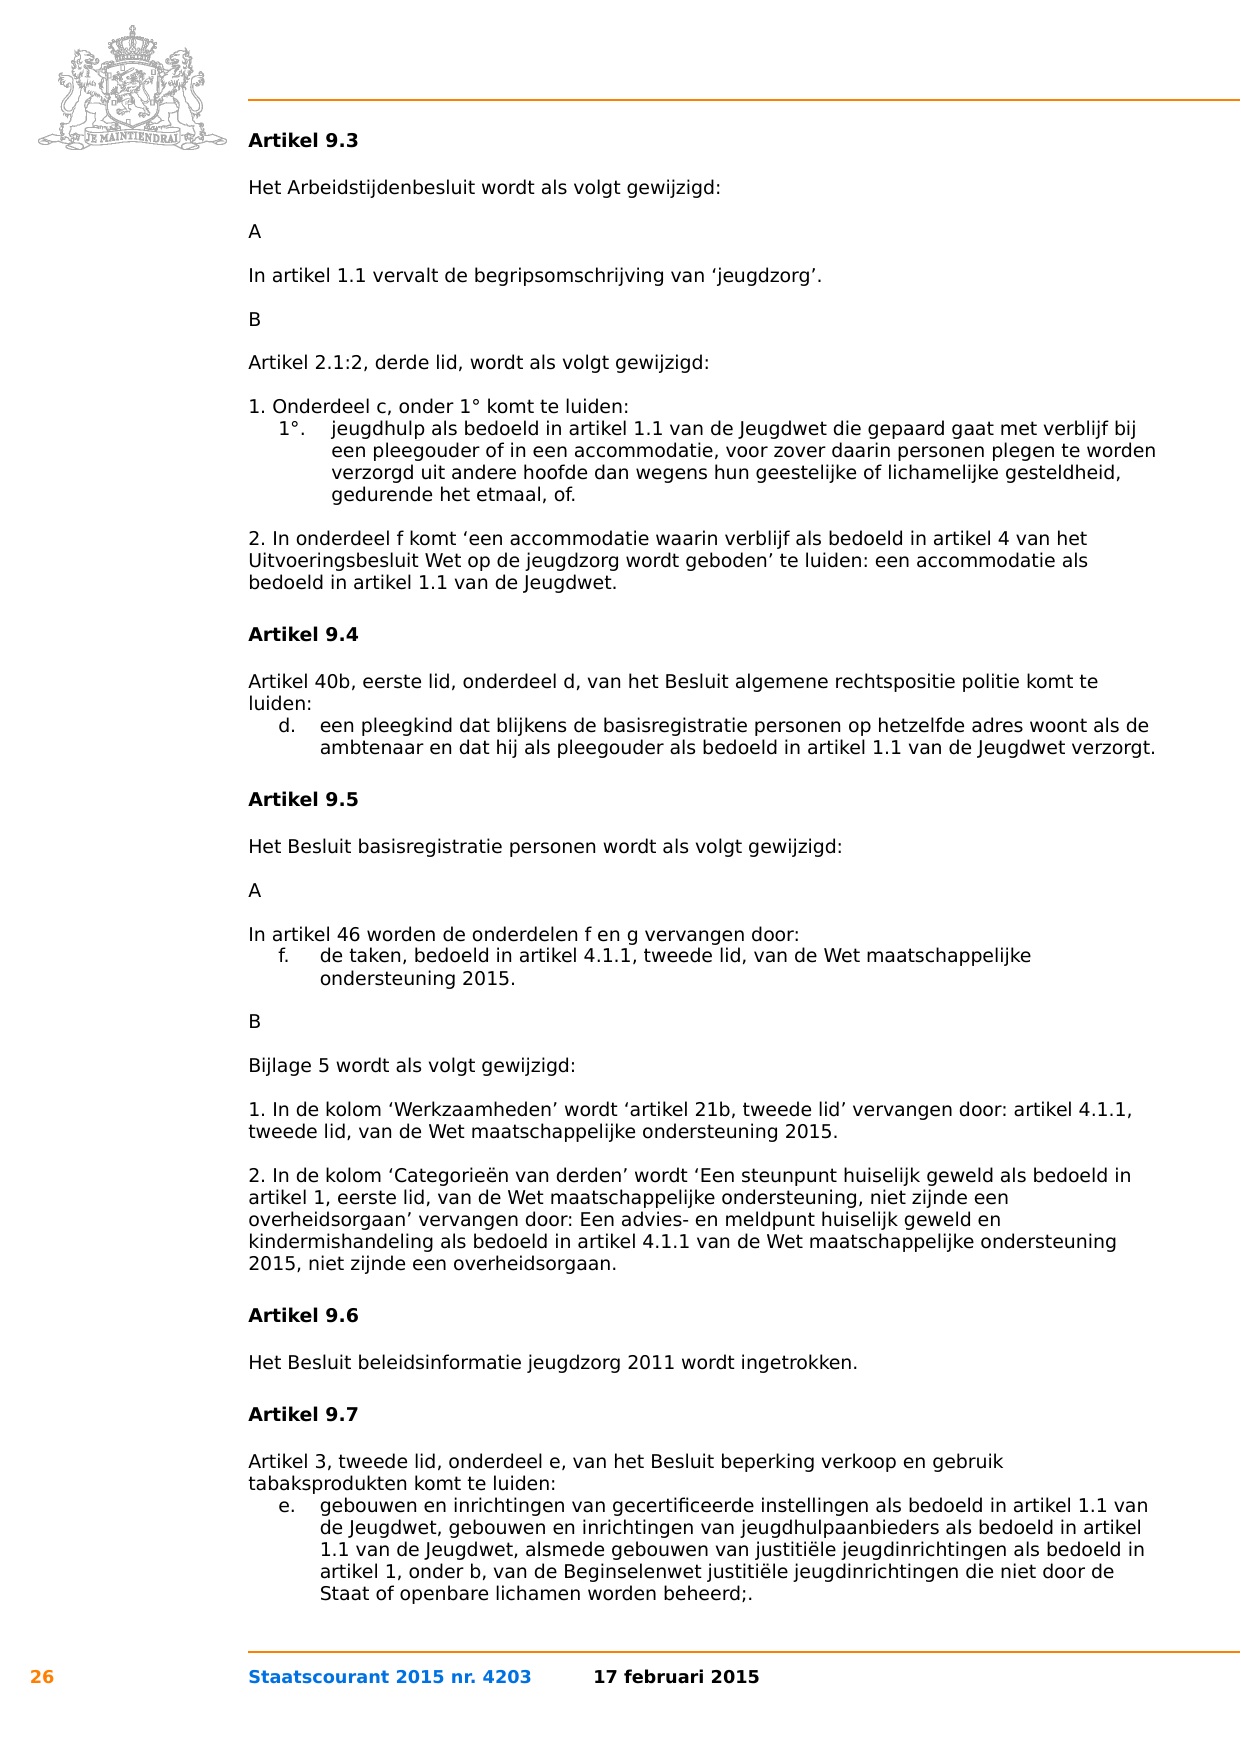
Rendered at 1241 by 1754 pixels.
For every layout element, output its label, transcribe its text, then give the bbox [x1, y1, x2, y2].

text Artikel 40b, eerste lid, onderdeel d, van het Besluit algemene rechtspositie politie komt te luiden: [248, 671, 1163, 715]
text 2. In de kolom ‘Categorieën van derden’ wordt ‘Een steunpunt huiselijk geweld als bedoeld in artikel 1, eerste lid, van de Wet maatschappelijke ondersteuning, niet zijnde een overheidsorgaan’ vervangen door: Een advies- en meldpunt huiselijk geweld en kindermishandeling als bedoeld in artikel 4.1.1 van de Wet maatschappelijke ondersteuning 2015, niet zijnde een overheidsorgaan. [248, 1165, 1163, 1275]
text f. de taken, bedoeld in artikel 4.1.1, tweede lid, van de Wet maatschappelijke ondersteuning 2015. [278, 945, 1163, 989]
text Het Arbeidstijdenbesluit wordt als volgt gewijzigd: [248, 177, 1163, 199]
text 2. In onderdeel f komt ‘een accommodatie waarin verblijf als bedoeld in artikel 4 van het Uitvoeringsbesluit Wet op de jeugdzorg wordt geboden’ te luiden: een accommodatie als bedoeld in artikel 1.1 van de Jeugdwet. [248, 528, 1163, 594]
text Artikel 3, tweede lid, onderdeel e, van het Besluit beperking verkoop en gebruik tabaksprodukten komt te luiden: [248, 1451, 1163, 1494]
subtitle Artikel 9.6 [248, 1305, 1163, 1327]
text A [248, 221, 1163, 243]
subtitle Artikel 9.3 [248, 130, 1163, 152]
text 1°. jeugdhulp als bedoeld in artikel 1.1 van de Jeugdwet die gepaard gaat met verblijf bij een pleegouder of in een accommodatie, voor zover daarin personen plegen te worden verzorgd uit andere hoofde dan wegens hun geestelijke of lichamelijke gesteldheid, gedurende het etmaal, of. [278, 418, 1163, 506]
text Het Besluit basisregistratie personen wordt als volgt gewijzigd: [248, 836, 1163, 858]
picture [38, 25, 227, 150]
text B [248, 1011, 1163, 1033]
text In artikel 46 worden de onderdelen f en g vervangen door: [248, 923, 1163, 945]
text d. een pleegkind dat blijkens de basisregistratie personen op hetzelfde adres woont als de ambtenaar en dat hij als pleegouder als bedoeld in artikel 1.1 van de Jeugdwet verzorgt. [278, 715, 1163, 759]
text 1. In de kolom ‘Werkzaamheden’ wordt ‘artikel 21b, tweede lid’ vervangen door: artikel 4.1.1, tweede lid, van de Wet maatschappelijke ondersteuning 2015. [248, 1099, 1163, 1143]
text Het Besluit beleidsinformatie jeugdzorg 2011 wordt ingetrokken. [248, 1352, 1163, 1374]
text Artikel 2.1:2, derde lid, wordt als volgt gewijzigd: [248, 352, 1163, 374]
text Bijlage 5 wordt als volgt gewijzigd: [248, 1055, 1163, 1077]
subtitle Artikel 9.7 [248, 1404, 1163, 1426]
text In artikel 1.1 vervalt de begripsomschrijving van ‘jeugdzorg’. [248, 264, 1163, 287]
text A [248, 879, 1163, 902]
text B [248, 308, 1163, 330]
text e. gebouwen en inrichtingen van gecertificeerde instellingen als bedoeld in artikel 1.1 van de Jeugdwet, gebouwen en inrichtingen van jeugdhulpaanbieders als bedoeld in artikel 1.1 van de Jeugdwet, alsmede gebouwen van justitiële jeugdinrichtingen als bedoeld in artikel 1, onder b, van de Beginselenwet justitiële jeugdinrichtingen die niet door de Staat of openbare lichamen worden beheerd;. [278, 1494, 1163, 1604]
subtitle Artikel 9.5 [248, 789, 1163, 811]
subtitle Artikel 9.4 [248, 624, 1163, 646]
text 1. Onderdeel c, onder 1° komt te luiden: [248, 396, 1163, 418]
